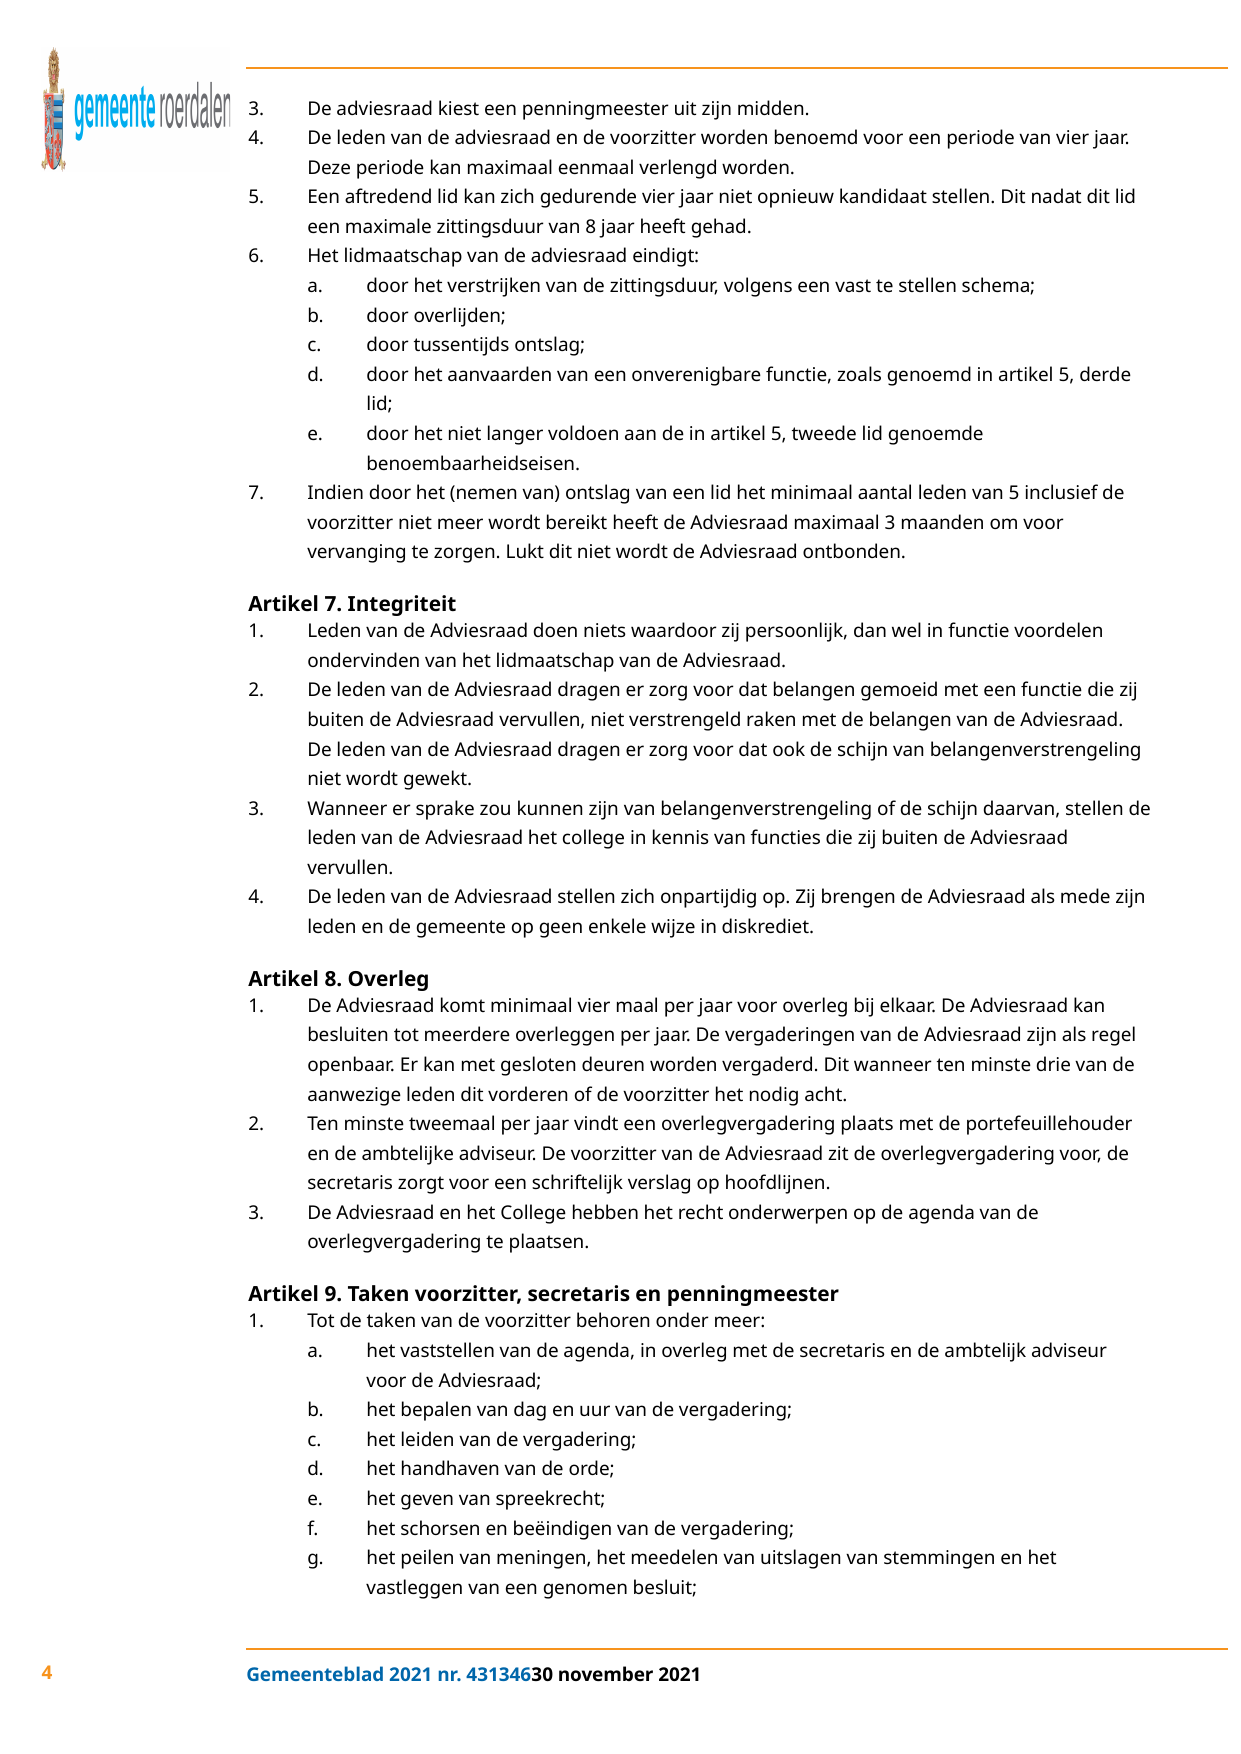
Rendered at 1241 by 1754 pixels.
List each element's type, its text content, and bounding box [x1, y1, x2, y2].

list door het aanvaarden van een onverenigbare functie, zoals genoemd in artikel 5, derde lid; [307, 361, 1152, 416]
list De leden van de Adviesraad dragen er zorg voor dat belangen gemoeid met een functie die zij buiten de Adviesraad vervullen, niet verstrengeld raken met de belangen van de Adviesraad. De leden van de Adviesraad dragen er zorg voor dat ook de schijn van belangenverstrengeling niet wordt gewekt. [248, 677, 1152, 791]
list door het verstrijken van de zittingsduur, volgens een vast te stellen schema; [307, 272, 1152, 298]
list Ten minste tweemaal per jaar vindt een overlegvergadering plaats met de portefeuillehouder en de ambtelijke adviseur. De voorzitter van de Adviesraad zit de overlegvergadering voor, de secretaris zorgt voor een schriftelijk verslag op hoofdlijnen. [248, 1110, 1152, 1195]
list Het lidmaatschap van de adviesraad eindigt: [248, 243, 1152, 268]
list De Adviesraad komt minimaal vier maal per jaar voor overleg bij elkaar. De Adviesraad kan besluiten tot meerdere overleggen per jaar. De vergaderingen van de Adviesraad zijn als regel openbaar. Er kan met gesloten deuren worden vergaderd. Dit wanneer ten minste drie van de aanwezige leden dit vorderen of de voorzitter het nodig acht. [248, 992, 1152, 1107]
list het schorsen en beëindigen van de vergadering; [307, 1515, 1152, 1540]
text Artikel 8. Overleg [248, 964, 1152, 992]
list het handhaven van de orde; [307, 1456, 1152, 1481]
text Artikel 9. Taken voorzitter, secretaris en penningmeester [248, 1279, 1152, 1308]
list Tot de taken van de voorzitter behoren onder meer: [248, 1308, 1152, 1333]
list Leden van de Adviesraad doen niets waardoor zij persoonlijk, dan wel in functie voordelen ondervinden van het lidmaatschap van de Adviesraad. [248, 617, 1152, 673]
list Een aftredend lid kan zich gedurende vier jaar niet opnieuw kandidaat stellen. Dit nadat dit lid een maximale zittingsduur van 8 jaar heeft gehad. [248, 183, 1152, 239]
list Wanneer er sprake zou kunnen zijn van belangenverstrengeling of de schijn daarvan, stellen de leden van de Adviesraad het college in kennis van functies die zij buiten de Adviesraad vervullen. [248, 795, 1152, 880]
list het vaststellen van de agenda, in overleg met de secretaris en de ambtelijk adviseur voor de Adviesraad; [307, 1337, 1152, 1392]
list het peilen van meningen, het meedelen van uitslagen van stemmingen en het vastleggen van een genomen besluit; [307, 1544, 1152, 1599]
list het geven van spreekrecht; [307, 1485, 1152, 1511]
list door overlijden; [307, 302, 1152, 328]
list door het niet langer voldoen aan de in artikel 5, tweede lid genoemde benoembaarheidseisen. [307, 420, 1152, 476]
list door tussentijds ontslag; [307, 331, 1152, 357]
list De leden van de Adviesraad stellen zich onpartijdig op. Zij brengen de Adviesraad als mede zijn leden en de gemeente op geen enkele wijze in diskrediet. [248, 884, 1152, 939]
list het leiden van de vergadering; [307, 1426, 1152, 1452]
text Artikel 7. Integriteit [248, 589, 1152, 617]
list De adviesraad kiest een penningmeester uit zijn midden. [248, 95, 1152, 121]
list het bepalen van dag en uur van de vergadering; [307, 1396, 1152, 1422]
list De Adviesraad en het College hebben het recht onderwerpen op de agenda van de overlegvergadering te plaatsen. [248, 1199, 1152, 1254]
picture [41, 47, 231, 172]
list Indien door het (nemen van) ontslag van een lid het minimaal aantal leden van 5 inclusief de voorzitter niet meer wordt bereikt heeft de Adviesraad maximaal 3 maanden om voor vervanging te zorgen. Lukt dit niet wordt de Adviesraad ontbonden. [248, 479, 1152, 564]
list De leden van de adviesraad en de voorzitter worden benoemd voor een periode van vier jaar. Deze periode kan maximaal eenmaal verlengd worden. [248, 124, 1152, 180]
